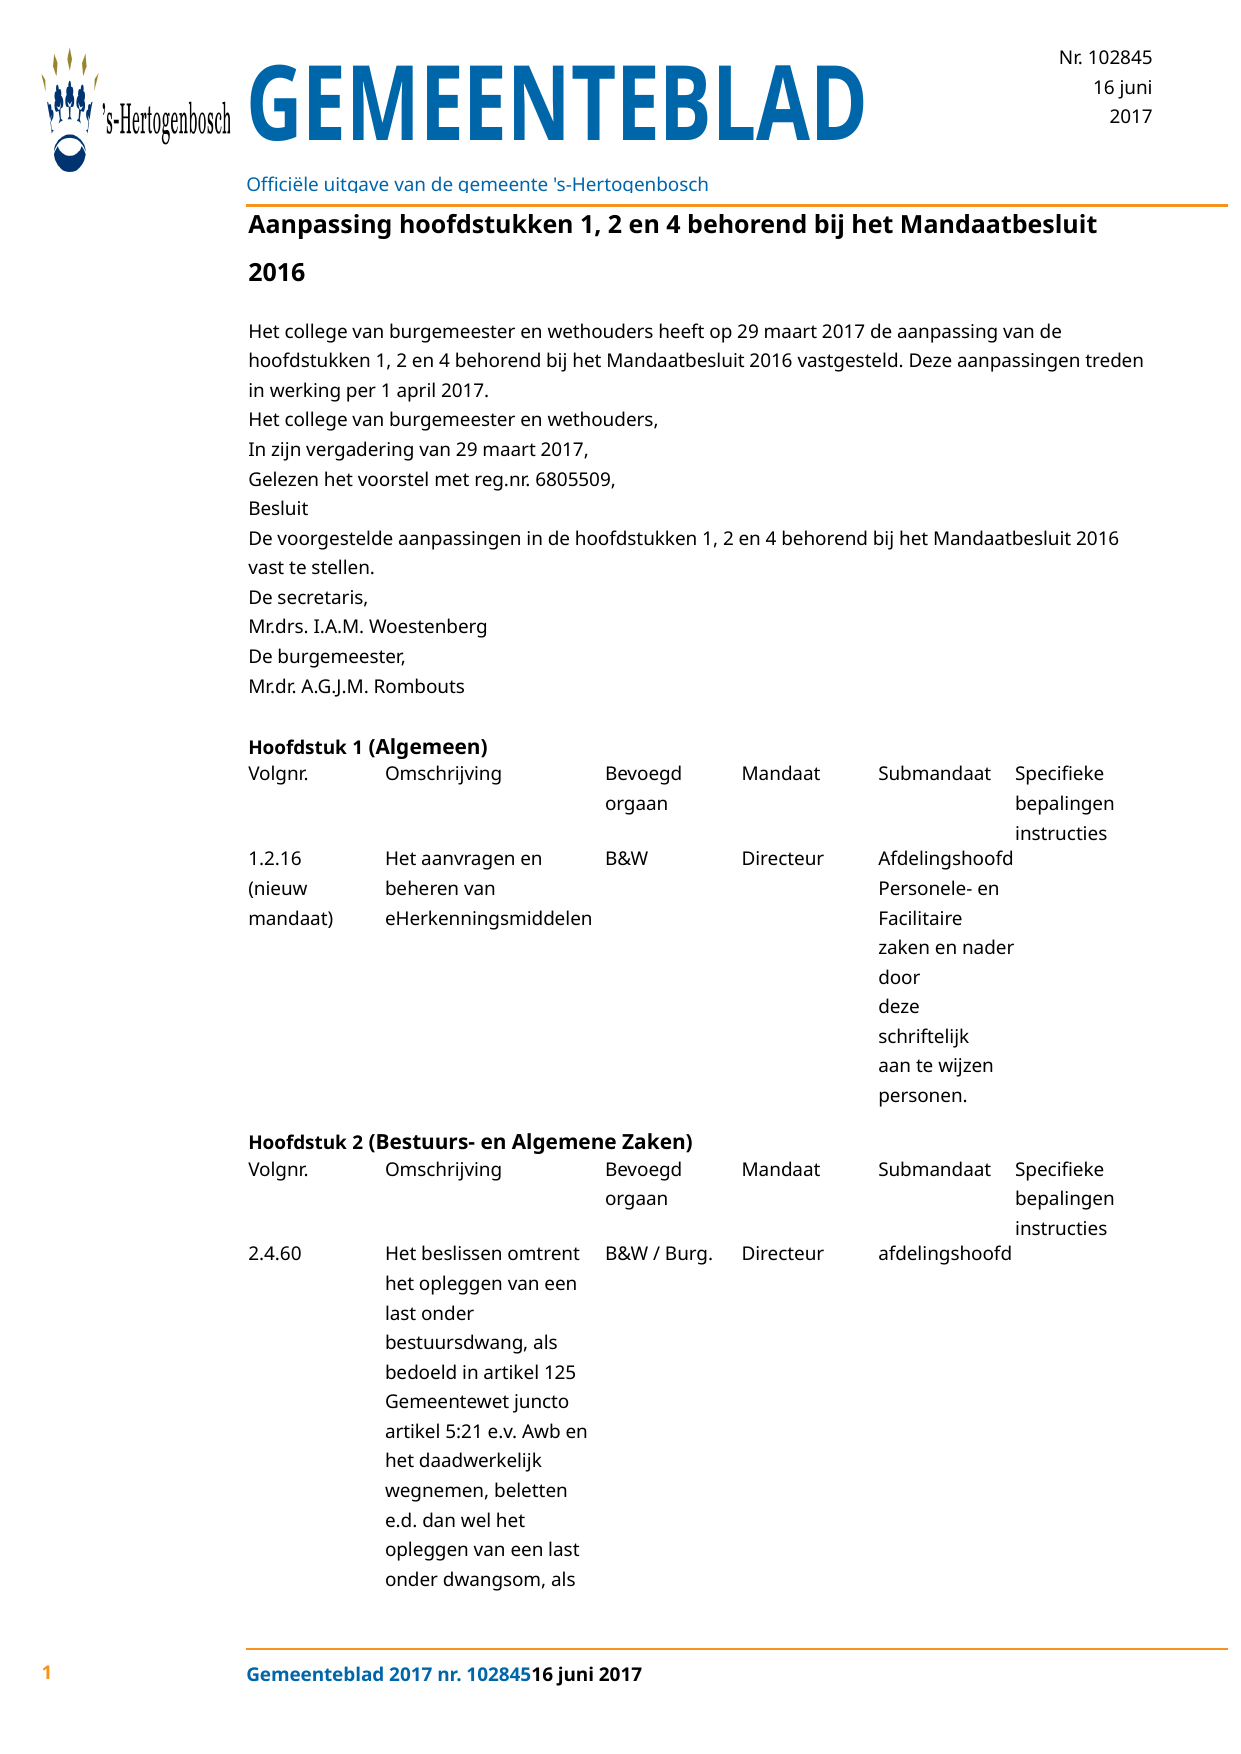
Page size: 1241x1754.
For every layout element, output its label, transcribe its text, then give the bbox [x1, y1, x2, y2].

table_header Omschrijving [385, 761, 605, 846]
table_header Omschrijving [385, 1156, 605, 1241]
table_cell B&W [605, 846, 741, 1108]
text De voorgestelde aanpassingen in de hoofdstukken 1, 2 en 4 behorend bij het Mandaatbesluit 2016 vast te stellen. [248, 525, 1152, 580]
text De burgemeester, [248, 643, 1152, 669]
table_cell 1.2.16 (nieuw mandaat) [248, 846, 385, 1108]
table_header Volgnr. [248, 761, 385, 846]
text Mr.dr. A.G.J.M. Rombouts [248, 673, 1152, 699]
table_cell afdelingshoofd [878, 1241, 1015, 1592]
text Gelezen het voorstel met reg.nr. 6805509, [248, 466, 1152, 492]
table_header Mandaat [741, 1156, 878, 1241]
table_cell Directeur [741, 1241, 878, 1592]
table_cell [1015, 1241, 1152, 1592]
table_header Bevoegd orgaan [605, 761, 741, 846]
text Hoofdstuk 2 (Bestuurs- en Algemene Zaken) [248, 1127, 1152, 1156]
table_header Submandaat [878, 761, 1015, 846]
text Het college van burgemeester en wethouders heeft op 29 maart 2017 de aanpassing van de hoofdstukken 1, 2 en 4 behorend bij het Mandaatbesluit 2016 vastgesteld. Deze aanpassingen treden in werking per 1 april 2017. [248, 318, 1152, 403]
table_header Bevoegd orgaan [605, 1156, 741, 1241]
picture [41, 47, 231, 172]
text Aanpassing hoofdstukken 1, 2 en 4 behorend bij het Mandaatbesluit 2016 [248, 207, 1152, 288]
table_header Mandaat [741, 761, 878, 846]
table_header Specifieke bepalingen instructies [1015, 1156, 1152, 1241]
text Hoofdstuk 1 (Algemeen) [248, 732, 1152, 761]
text Het college van burgemeester en wethouders, [248, 407, 1152, 432]
table_cell Afdelingshoofd Personele- en Facilitaire zaken en nader door deze schriftelijk aan te wijzen personen. [878, 846, 1015, 1108]
text In zijn vergadering van 29 maart 2017, [248, 436, 1152, 462]
table_cell B&W / Burg. [605, 1241, 741, 1592]
table_cell Het aanvragen en beheren van eHerkenningsmiddelen [385, 846, 605, 1108]
table_header Specifieke bepalingen instructies [1015, 761, 1152, 846]
text Mr.drs. I.A.M. Woestenberg [248, 614, 1152, 639]
text De secretaris, [248, 584, 1152, 610]
table_cell [1015, 846, 1152, 1108]
table_cell Directeur [741, 846, 878, 1108]
table_header Volgnr. [248, 1156, 385, 1241]
text Besluit [248, 495, 1152, 521]
table_header Submandaat [878, 1156, 1015, 1241]
table_cell Het beslissen omtrent het opleggen van een last onder bestuursdwang, als bedoeld in artikel 125 Gemeentewet juncto artikel 5:21 e.v. Awb en het daadwerkelijk wegnemen, beletten e.d. dan wel het opleggen van een last onder dwangsom, als [385, 1241, 605, 1592]
table_cell 2.4.60 [248, 1241, 385, 1592]
